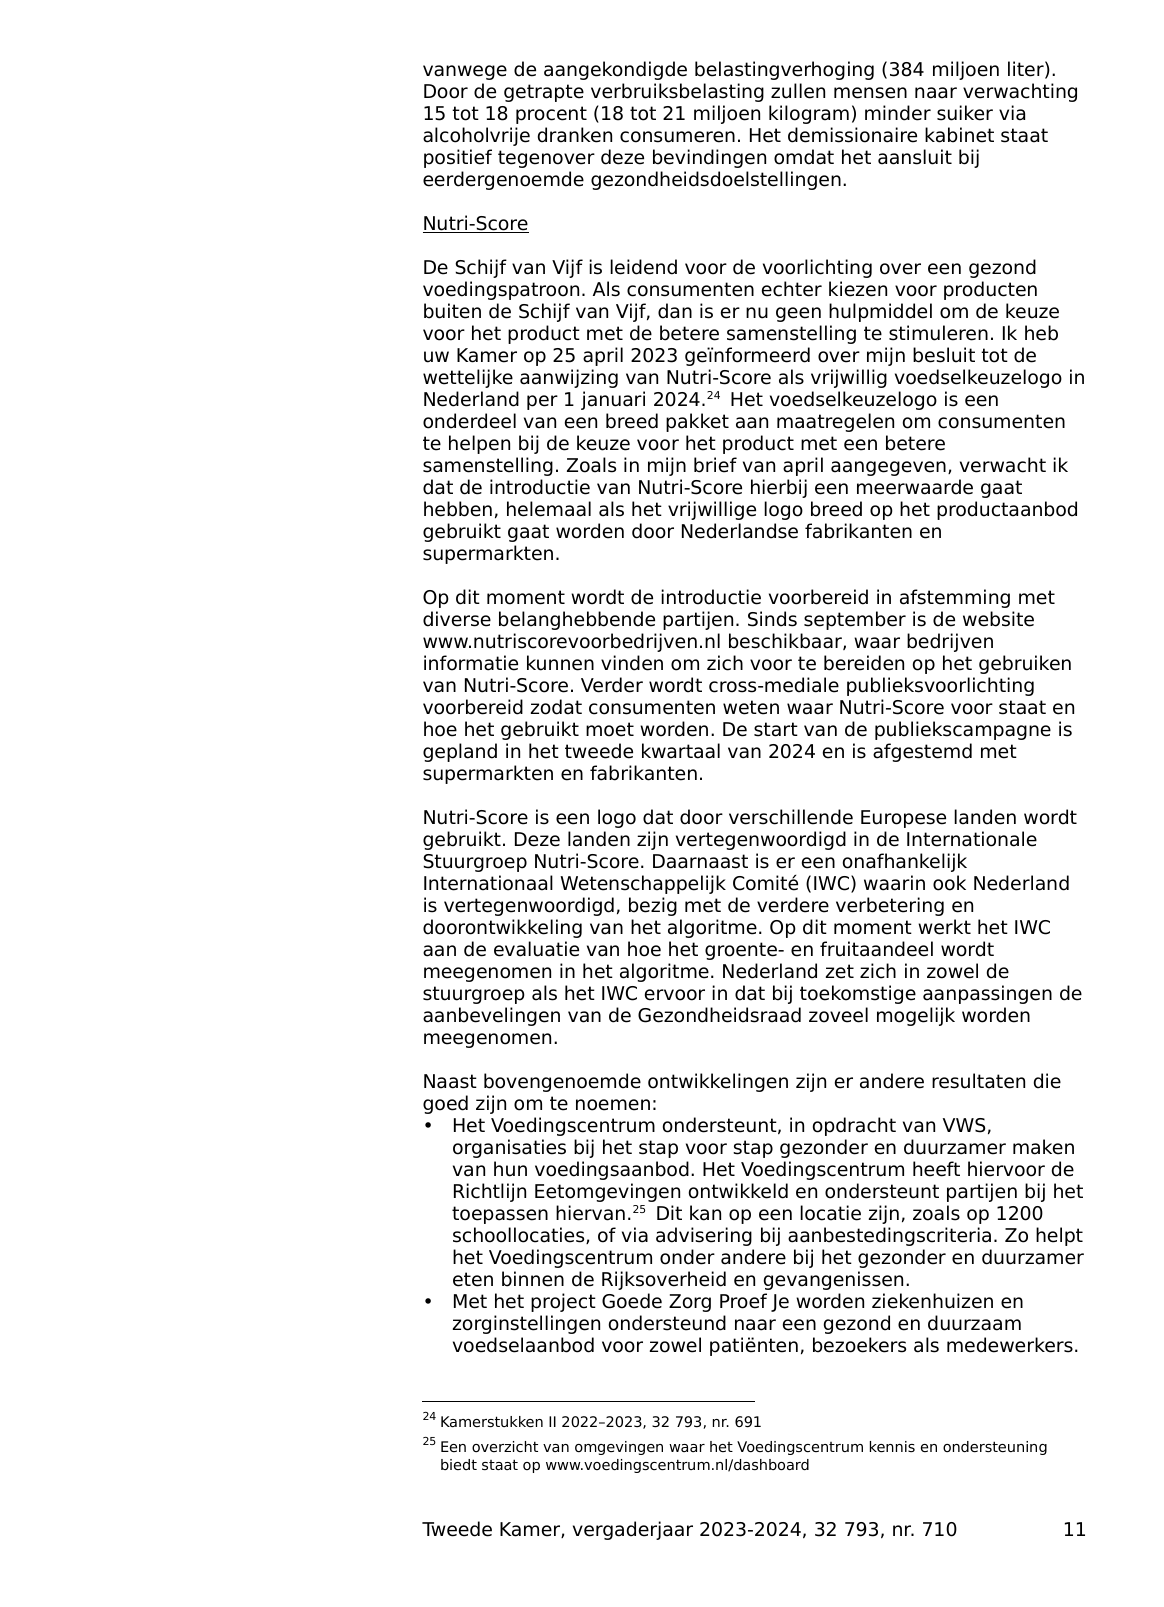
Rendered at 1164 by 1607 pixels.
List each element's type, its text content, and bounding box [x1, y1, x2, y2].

text Kamerstukken II 2022–2023, 32 793, nr. 691 [422, 1410, 1087, 1432]
text vanwege de aangekondigde belastingverhoging (384 miljoen liter). Door de getrapte verbruiksbelasting zullen mensen naar verwachting 15 tot 18 procent (18 tot 21 miljoen kilogram) minder suiker via alcoholvrije dranken consumeren. Het demissionaire kabinet staat positief tegenover deze bevindingen omdat het aansluit bij eerdergenoemde gezondheidsdoelstellingen. [422, 59, 1087, 191]
text • Met het project Goede Zorg Proef Je worden ziekenhuizen en zorginstellingen ondersteund naar een gezond en duurzaam voedselaanbod voor zowel patiënten, bezoekers als medewerkers. [422, 1291, 1087, 1357]
text • Het Voedingscentrum ondersteunt, in opdracht van VWS, organisaties bij het stap voor stap gezonder en duurzamer maken van hun voedingsaanbod. Het Voedingscentrum heeft hiervoor de Richtlijn Eetomgevingen ontwikkeld en ondersteunt partijen bij het toepassen hiervan. Dit kan op een locatie zijn, zoals op 1200 schoollocaties, of via advisering bij aanbestedingscriteria. Zo helpt het Voedingscentrum onder andere bij het gezonder en duurzamer eten binnen de Rijksoverheid en gevangenissen. [422, 1115, 1087, 1291]
text Op dit moment wordt de introductie voorbereid in afstemming met diverse belanghebbende partijen. Sinds september is de website www.nutriscorevoorbedrijven.nl beschikbaar, waar bedrijven informatie kunnen vinden om zich voor te bereiden op het gebruiken van Nutri-Score. Verder wordt cross-mediale publieksvoorlichting voorbereid zodat consumenten weten waar Nutri-Score voor staat en hoe het gebruikt moet worden. De start van de publiekscampagne is gepland in het tweede kwartaal van 2024 en is afgestemd met supermarkten en fabrikanten. [422, 587, 1087, 785]
text Naast bovengenoemde ontwikkelingen zijn er andere resultaten die goed zijn om te noemen: [422, 1071, 1087, 1115]
subtitle Nutri-Score [422, 213, 1087, 235]
text Een overzicht van omgevingen waar het Voedingscentrum kennis en ondersteuning biedt staat op www.voedingscentrum.nl/dashboard [422, 1435, 1087, 1474]
text De Schijf van Vijf is leidend voor de voorlichting over een gezond voedingspatroon. Als consumenten echter kiezen voor producten buiten de Schijf van Vijf, dan is er nu geen hulpmiddel om de keuze voor het product met de betere samenstelling te stimuleren. Ik heb uw Kamer op 25 april 2023 geïnformeerd over mijn besluit tot de wettelijke aanwijzing van Nutri-Score als vrijwillig voedselkeuzelogo in Nederland per 1 januari 2024. Het voedselkeuzelogo is een onderdeel van een breed pakket aan maatregelen om consumenten te helpen bij de keuze voor het product met een betere samenstelling. Zoals in mijn brief van april aangegeven, verwacht ik dat de introductie van Nutri-Score hierbij een meerwaarde gaat hebben, helemaal als het vrijwillige logo breed op het productaanbod gebruikt gaat worden door Nederlandse fabrikanten en supermarkten. [422, 257, 1087, 565]
text Nutri-Score is een logo dat door verschillende Europese landen wordt gebruikt. Deze landen zijn vertegenwoordigd in de Internationale Stuurgroep Nutri-Score. Daarnaast is er een onafhankelijk Internationaal Wetenschappelijk Comité (IWC) waarin ook Nederland is vertegenwoordigd, bezig met de verdere verbetering en doorontwikkeling van het algoritme. Op dit moment werkt het IWC aan de evaluatie van hoe het groente- en fruitaandeel wordt meegenomen in het algoritme. Nederland zet zich in zowel de stuurgroep als het IWC ervoor in dat bij toekomstige aanpassingen de aanbevelingen van de Gezondheidsraad zoveel mogelijk worden meegenomen. [422, 807, 1087, 1049]
